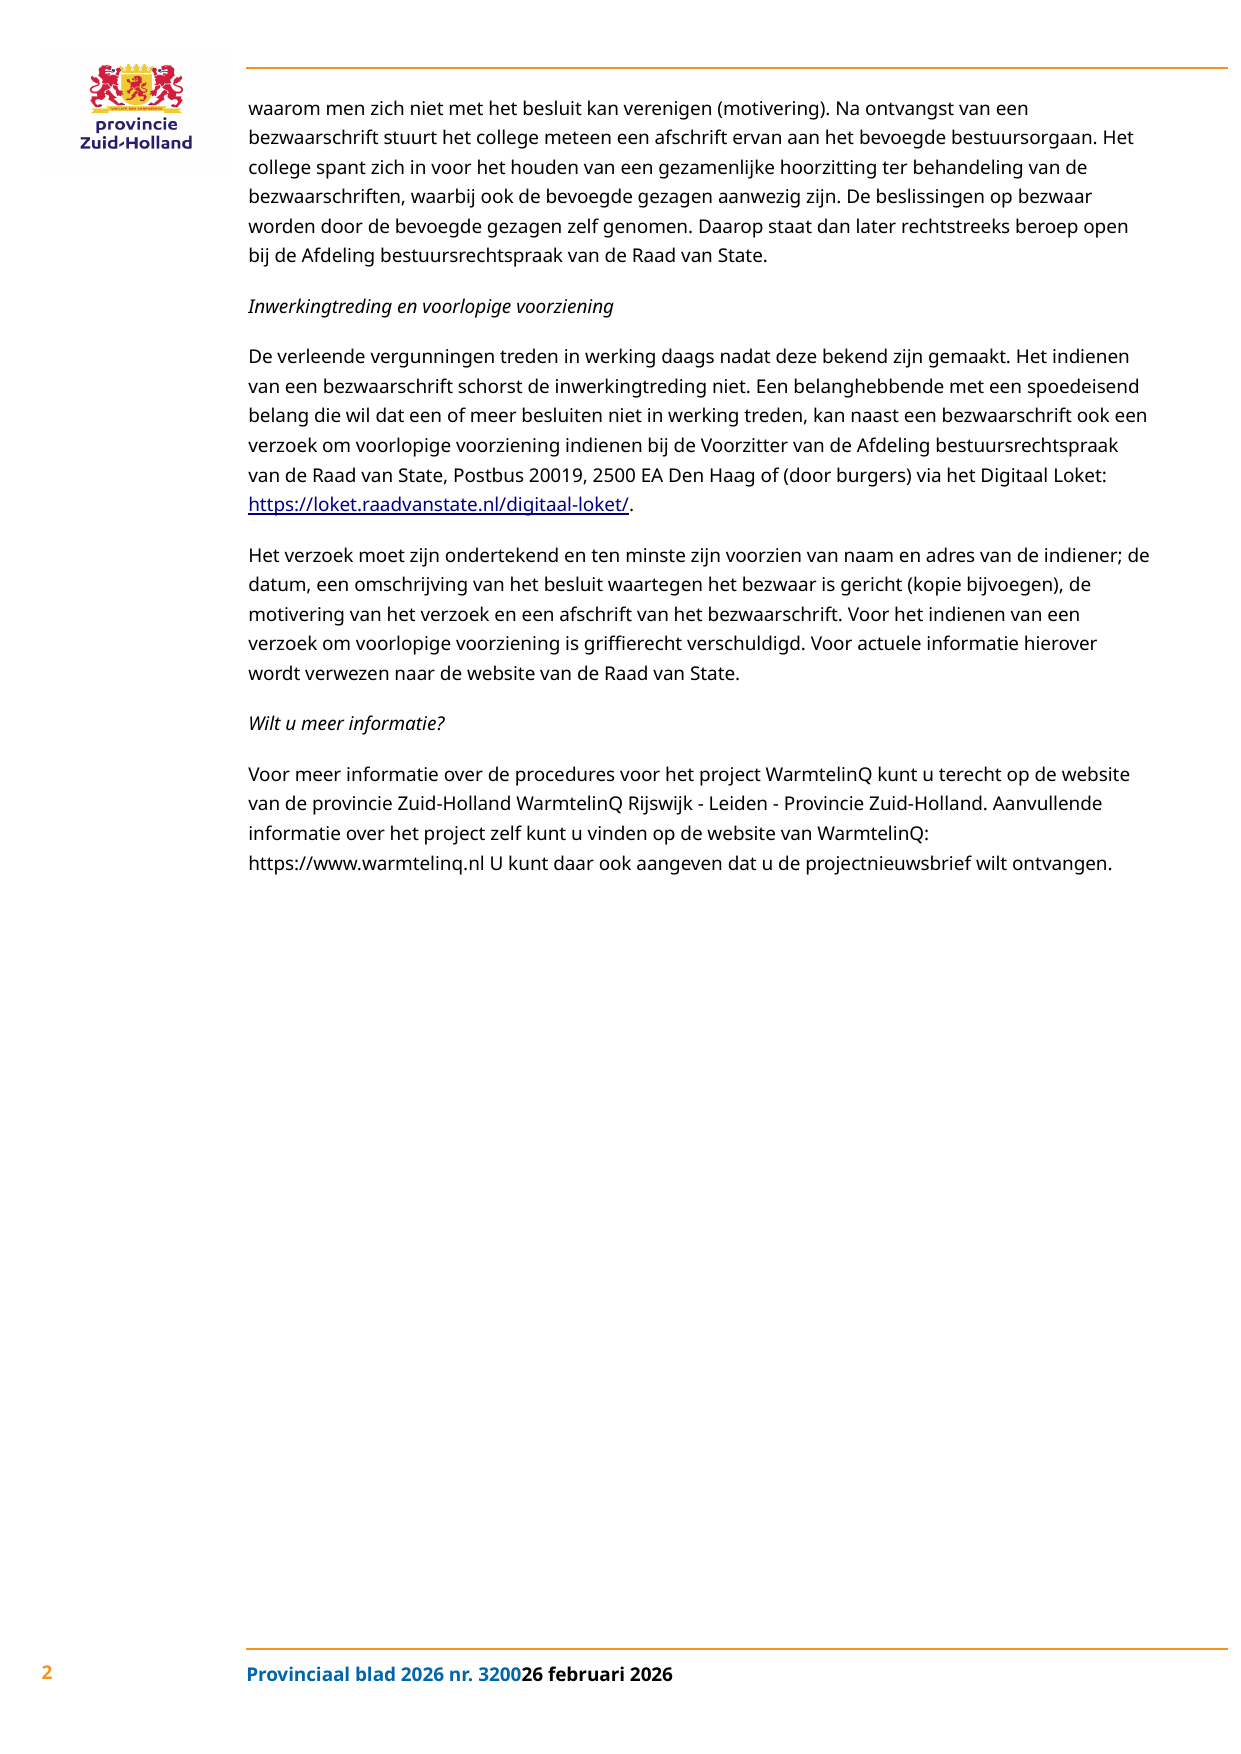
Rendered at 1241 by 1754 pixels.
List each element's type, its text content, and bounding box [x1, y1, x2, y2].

picture [41, 47, 231, 172]
text Inwerkingtreding en voorlopige voorziening [248, 293, 1152, 319]
text Wilt u meer informatie? [248, 711, 1152, 736]
text De verleende vergunningen treden in werking daags nadat deze bekend zijn gemaakt. Het indienen van een bezwaarschrift schorst de inwerkingtreding niet. Een belanghebbende met een spoedeisend belang die wil dat een of meer besluiten niet in werking treden, kan naast een bezwaarschrift ook een verzoek om voorlopige voorziening indienen bij de Voorzitter van de Afdeling bestuursrechtspraak van de Raad van State, Postbus 20019, 2500 EA Den Haag of (door burgers) via het Digitaal Loket: https://loket.raadvanstate.nl/digitaal-loket/. [248, 343, 1152, 517]
text waarom men zich niet met het besluit kan verenigen (motivering). Na ontvangst van een bezwaarschrift stuurt het college meteen een afschrift ervan aan het bevoegde bestuursorgaan. Het college spant zich in voor het houden van een gezamenlijke hoorzitting ter behandeling van de bezwaarschriften, waarbij ook de bevoegde gezagen aanwezig zijn. De beslissingen op bezwaar worden door de bevoegde gezagen zelf genomen. Daarop staat dan later rechtstreeks beroep open bij de Afdeling bestuursrechtspraak van de Raad van State. [248, 95, 1152, 268]
text Het verzoek moet zijn ondertekend en ten minste zijn voorzien van naam en adres van de indiener; de datum, een omschrijving van het besluit waartegen het bezwaar is gericht (kopie bijvoegen), de motivering van het verzoek en een afschrift van het bezwaarschrift. Voor het indienen van een verzoek om voorlopige voorziening is griffierecht verschuldigd. Voor actuele informatie hierover wordt verwezen naar de website van de Raad van State. [248, 542, 1152, 686]
text Voor meer informatie over de procedures voor het project WarmtelinQ kunt u terecht op de website van de provincie Zuid-Holland WarmtelinQ Rijswijk - Leiden - Provincie Zuid-Holland. Aanvullende informatie over het project zelf kunt u vinden op de website van WarmtelinQ: https://www.warmtelinq.nl U kunt daar ook aangeven dat u de projectnieuwsbrief wilt ontvangen. [248, 761, 1152, 876]
